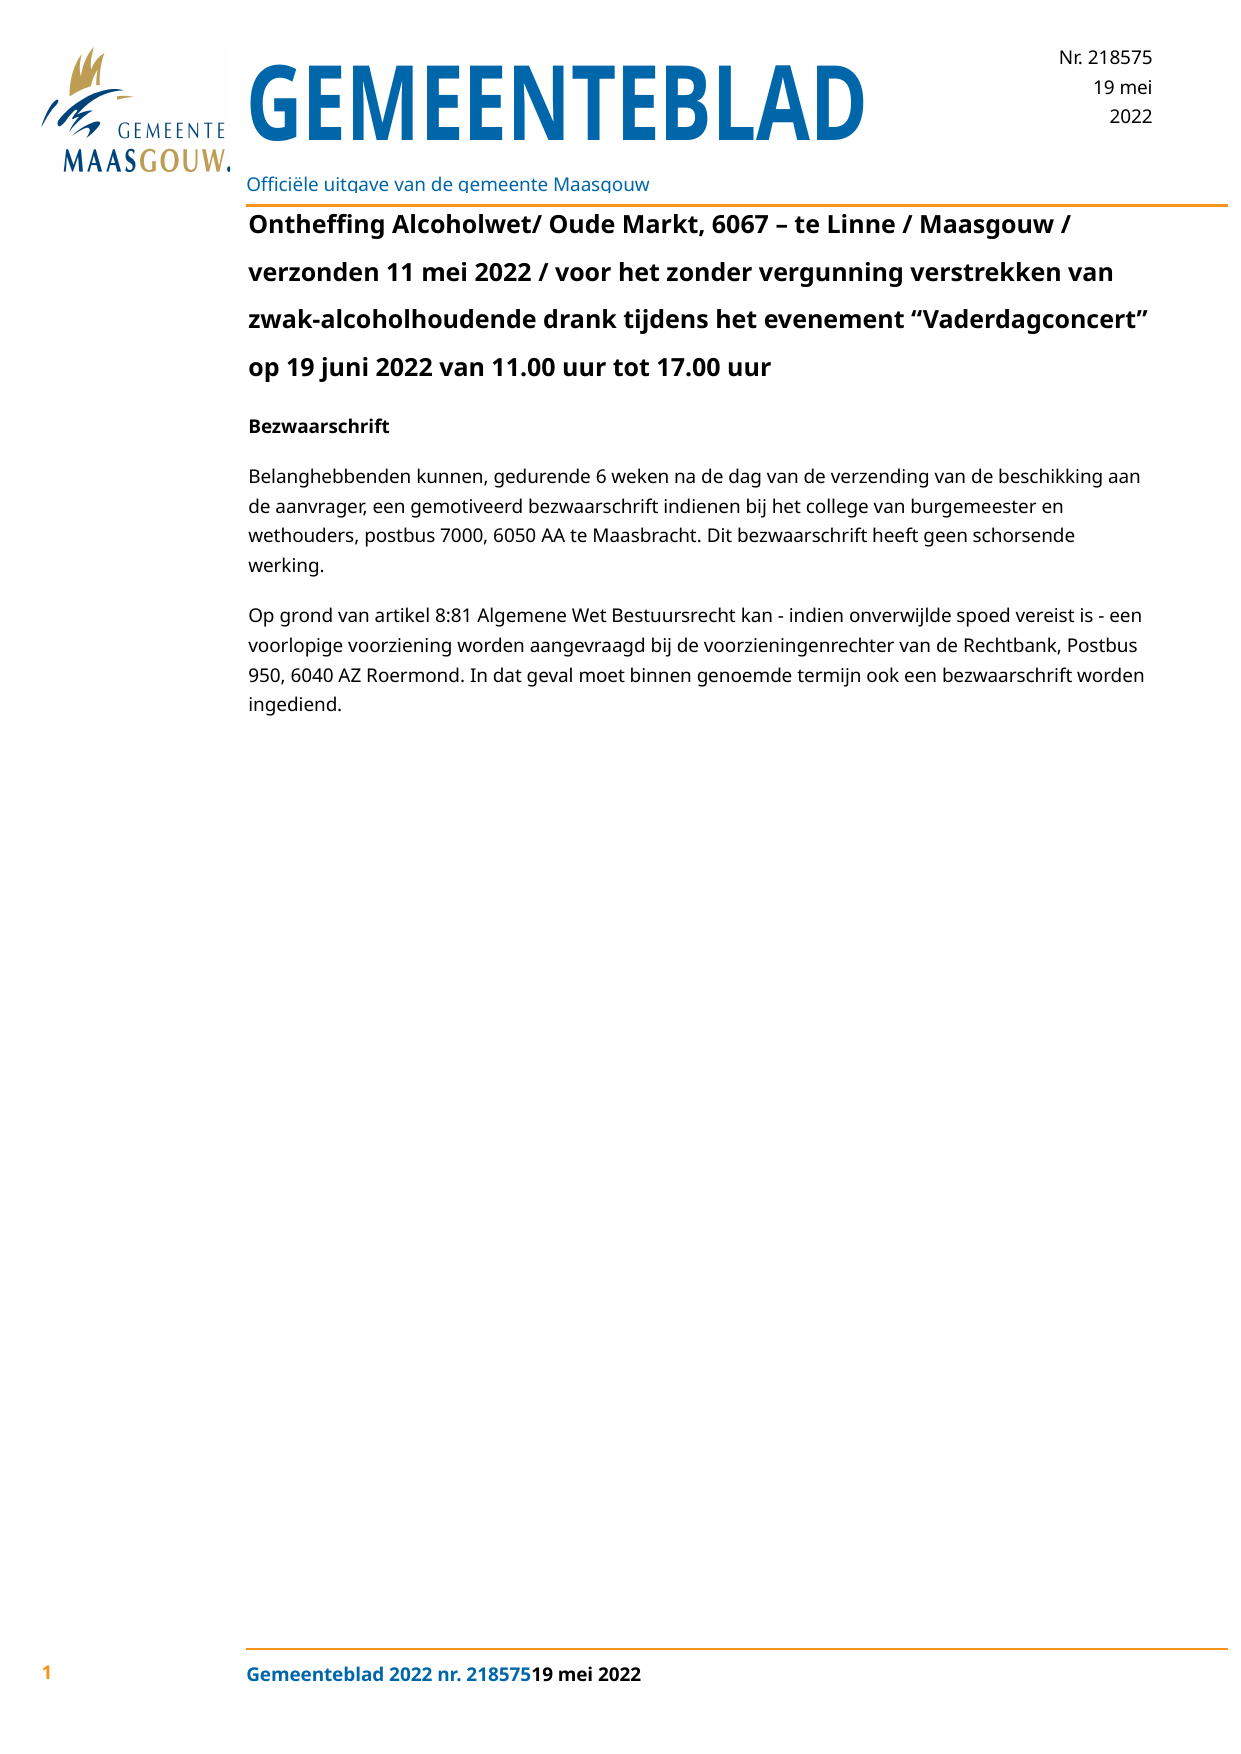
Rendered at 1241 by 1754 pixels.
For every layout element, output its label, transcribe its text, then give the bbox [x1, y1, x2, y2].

text Op grond van artikel 8:81 Algemene Wet Bestuursrecht kan - indien onverwijlde spoed vereist is - een voorlopige voorziening worden aangevraagd bij de voorzieningenrechter van de Rechtbank, Postbus 950, 6040 AZ Roermond. In dat geval moet binnen genoemde termijn ook een bezwaarschrift worden ingediend. [248, 603, 1152, 717]
picture [41, 47, 231, 172]
text Ontheffing Alcoholwet/ Oude Markt, 6067 – te Linne / Maasgouw / verzonden 11 mei 2022 / voor het zonder vergunning verstrekken van zwak-alcoholhoudende drank tijdens het evenement “Vaderdagconcert” op 19 juni 2022 van 11.00 uur tot 17.00 uur [248, 207, 1152, 384]
text Belanghebbenden kunnen, gedurende 6 weken na de dag van de verzending van de beschikking aan de aanvrager, een gemotiveerd bezwaarschrift indienen bij het college van burgemeester en wethouders, postbus 7000, 6050 AA te Maasbracht. Dit bezwaarschrift heeft geen schorsende werking. [248, 463, 1152, 578]
text Bezwaarschrift [248, 413, 1152, 439]
